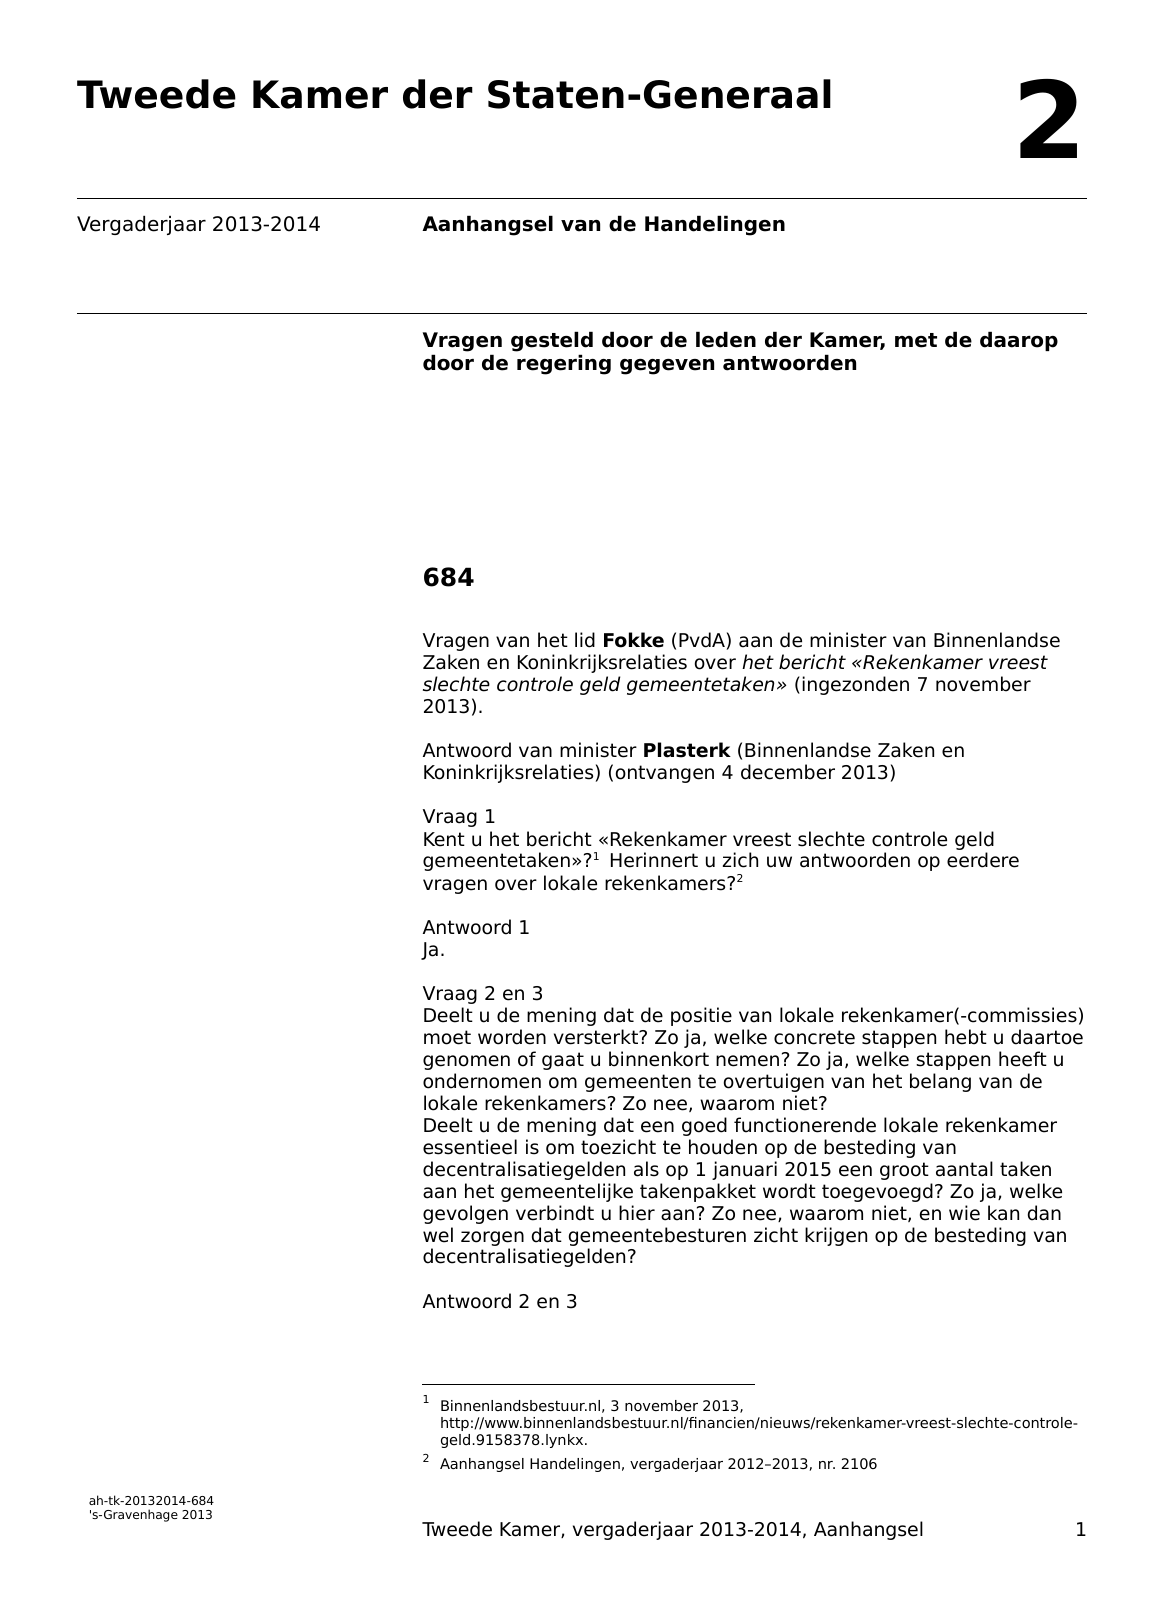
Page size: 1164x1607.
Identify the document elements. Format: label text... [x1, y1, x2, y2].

text Ja. [422, 938, 1087, 961]
text Antwoord 1 [422, 917, 1087, 938]
text ah-tk-20132014-684 [88, 1494, 323, 1508]
text Deelt u de mening dat een goed functionerende lokale rekenkamer essentieel is om toezicht te houden op de besteding van decentralisatiegelden als op 1 januari 2015 een groot aantal taken aan het gemeentelijke takenpakket wordt toegevoegd? Zo ja, welke gevolgen verbindt u hier aan? Zo nee, waarom niet, en wie kan dan wel zorgen dat gemeentebesturen zicht krijgen op de besteding van decentralisatiegelden? [422, 1114, 1087, 1268]
text Vraag 2 en 3 [422, 983, 1087, 1005]
text Antwoord 2 en 3 [422, 1291, 1087, 1313]
text Aanhangsel Handelingen, vergaderjaar 2012–2013, nr. 2106 [422, 1452, 1087, 1474]
table_cell [77, 314, 422, 375]
text Vraag 1 [422, 806, 1087, 828]
table_cell Vergaderjaar 2013-2014 [77, 199, 422, 313]
text Vragen van het lid Fokke (PvdA) aan de minister van Binnenlandse Zaken en Koninkrijksrelaties over het bericht «Rekenkamer vreest slechte controle geld gemeentetaken» (ingezonden 7 november 2013). [422, 630, 1087, 718]
text Deelt u de mening dat de positie van lokale rekenkamer(-commissies) moet worden versterkt? Zo ja, welke concrete stappen hebt u daartoe genomen of gaat u binnenkort nemen? Zo ja, welke stappen heeft u ondernomen om gemeenten te overtuigen van het belang van de lokale rekenkamers? Zo nee, waarom niet? [422, 1005, 1087, 1114]
table_header 2 [886, 59, 1087, 198]
text Antwoord van minister Plasterk (Binnenlandse Zaken en Koninkrijksrelaties) (ontvangen 4 december 2013) [422, 740, 1087, 784]
table_cell Aanhangsel van de Handelingen [422, 199, 1087, 313]
table_header Tweede Kamer der Staten-Generaal [77, 59, 886, 198]
text 684 [422, 563, 1087, 592]
text 's-Gravenhage 2013 [88, 1508, 323, 1522]
text Kent u het bericht «Rekenkamer vreest slechte controle geld gemeentetaken»? Herinnert u zich uw antwoorden op eerdere vragen over lokale rekenkamers? [422, 828, 1087, 894]
text Binnenlandsbestuur.nl, 3 november 2013, http://www.binnenlandsbestuur.nl/financien/nieuws/rekenkamer-vreest-slechte-controle-geld.9158378.lynkx. [422, 1393, 1087, 1449]
table_cell Vragen gesteld door de leden der Kamer, met de daarop door de regering gegeven antwoorden [422, 314, 1087, 375]
